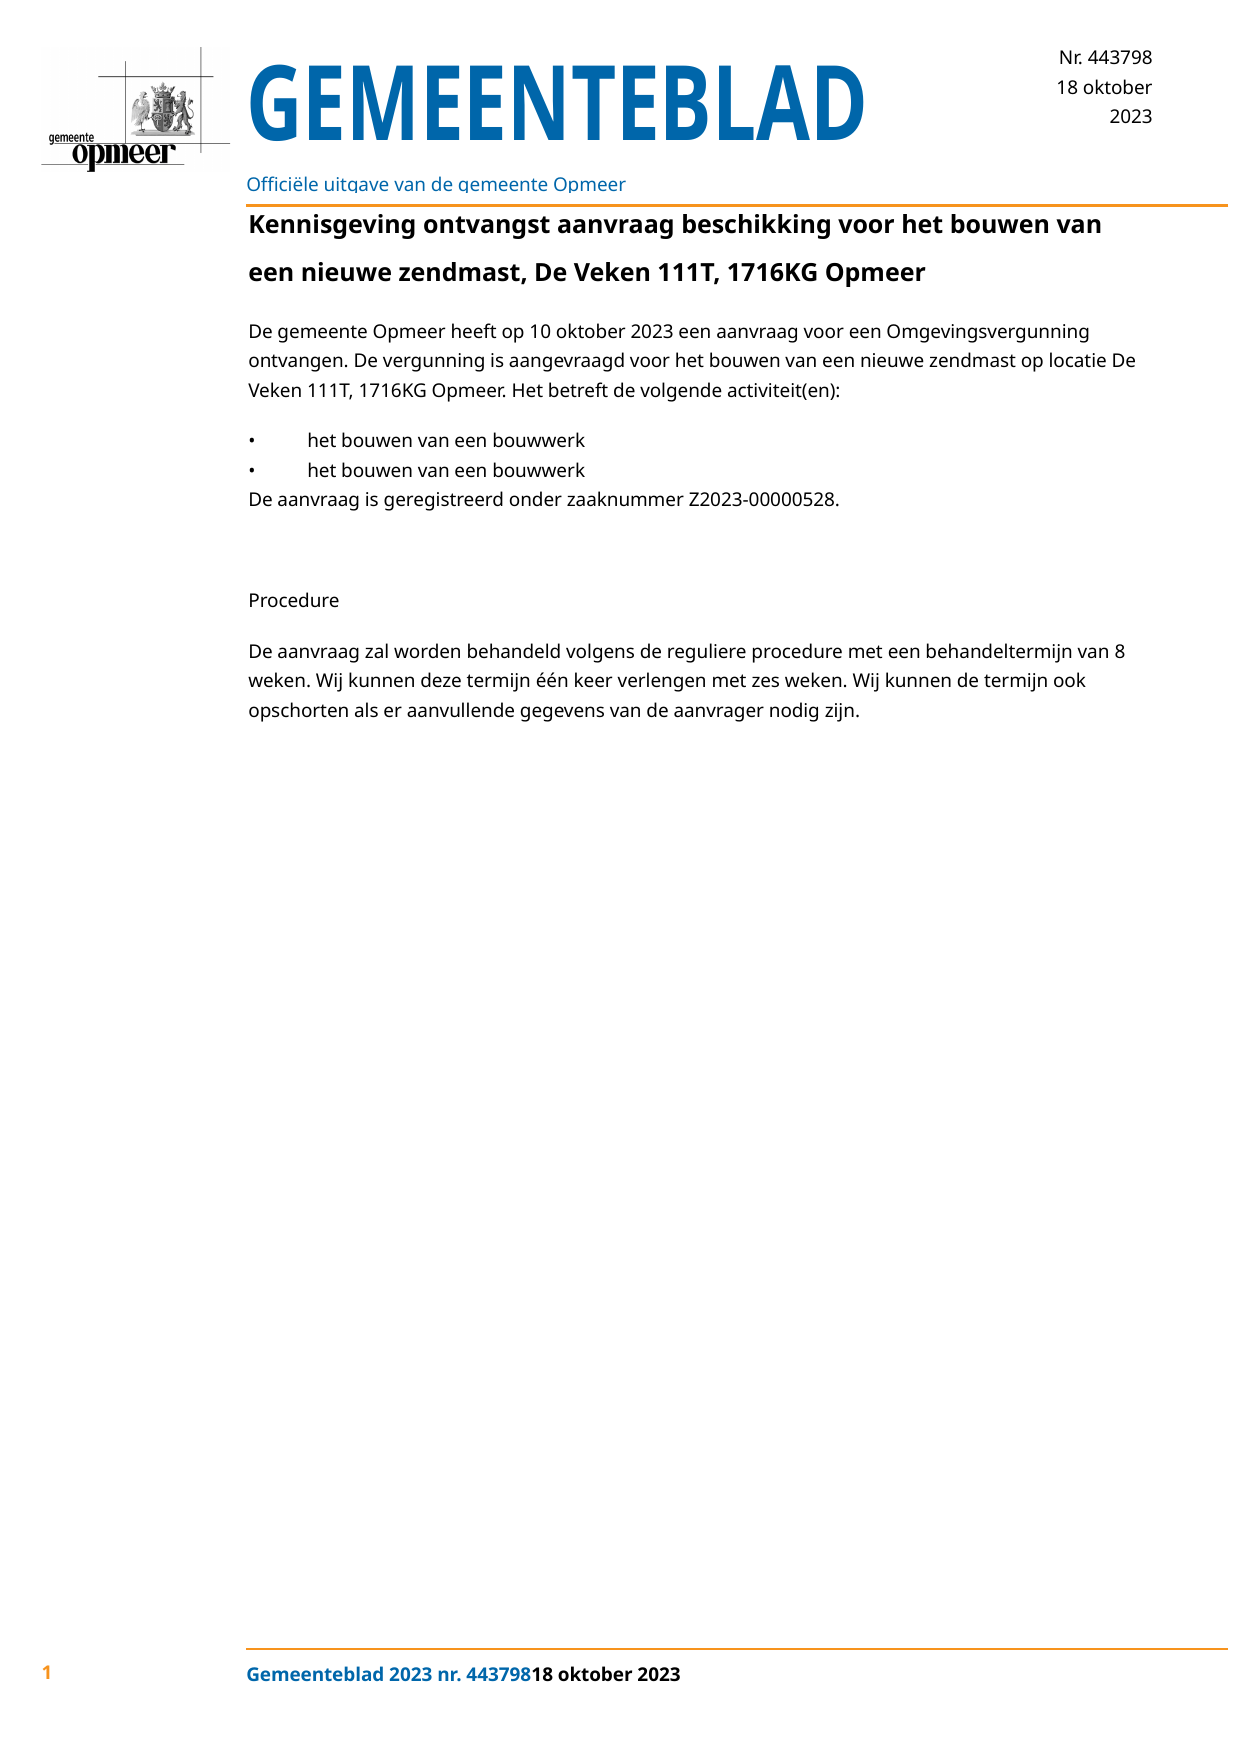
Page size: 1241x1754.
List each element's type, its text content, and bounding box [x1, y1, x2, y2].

text De gemeente Opmeer heeft op 10 oktober 2023 een aanvraag voor een Omgevingsvergunning ontvangen. De vergunning is aangevraagd voor het bouwen van een nieuwe zendmast op locatie De Veken 111T, 1716KG Opmeer. Het betreft de volgende activiteit(en): [248, 318, 1152, 403]
text Procedure [248, 587, 1152, 613]
text Kennisgeving ontvangst aanvraag beschikking voor het bouwen van een nieuwe zendmast, De Veken 111T, 1716KG Opmeer [248, 207, 1152, 288]
picture [41, 47, 231, 172]
list het bouwen van een bouwwerk [248, 427, 1152, 453]
list het bouwen van een bouwwerk [248, 457, 1152, 483]
text De aanvraag zal worden behandeld volgens de reguliere procedure met een behandeltermijn van 8 weken. Wij kunnen deze termijn één keer verlengen met zes weken. Wij kunnen de termijn ook opschorten als er aanvullende gegevens van de aanvrager nodig zijn. [248, 638, 1152, 723]
text De aanvraag is geregistreerd onder zaaknummer Z2023-00000528. [248, 487, 1152, 512]
